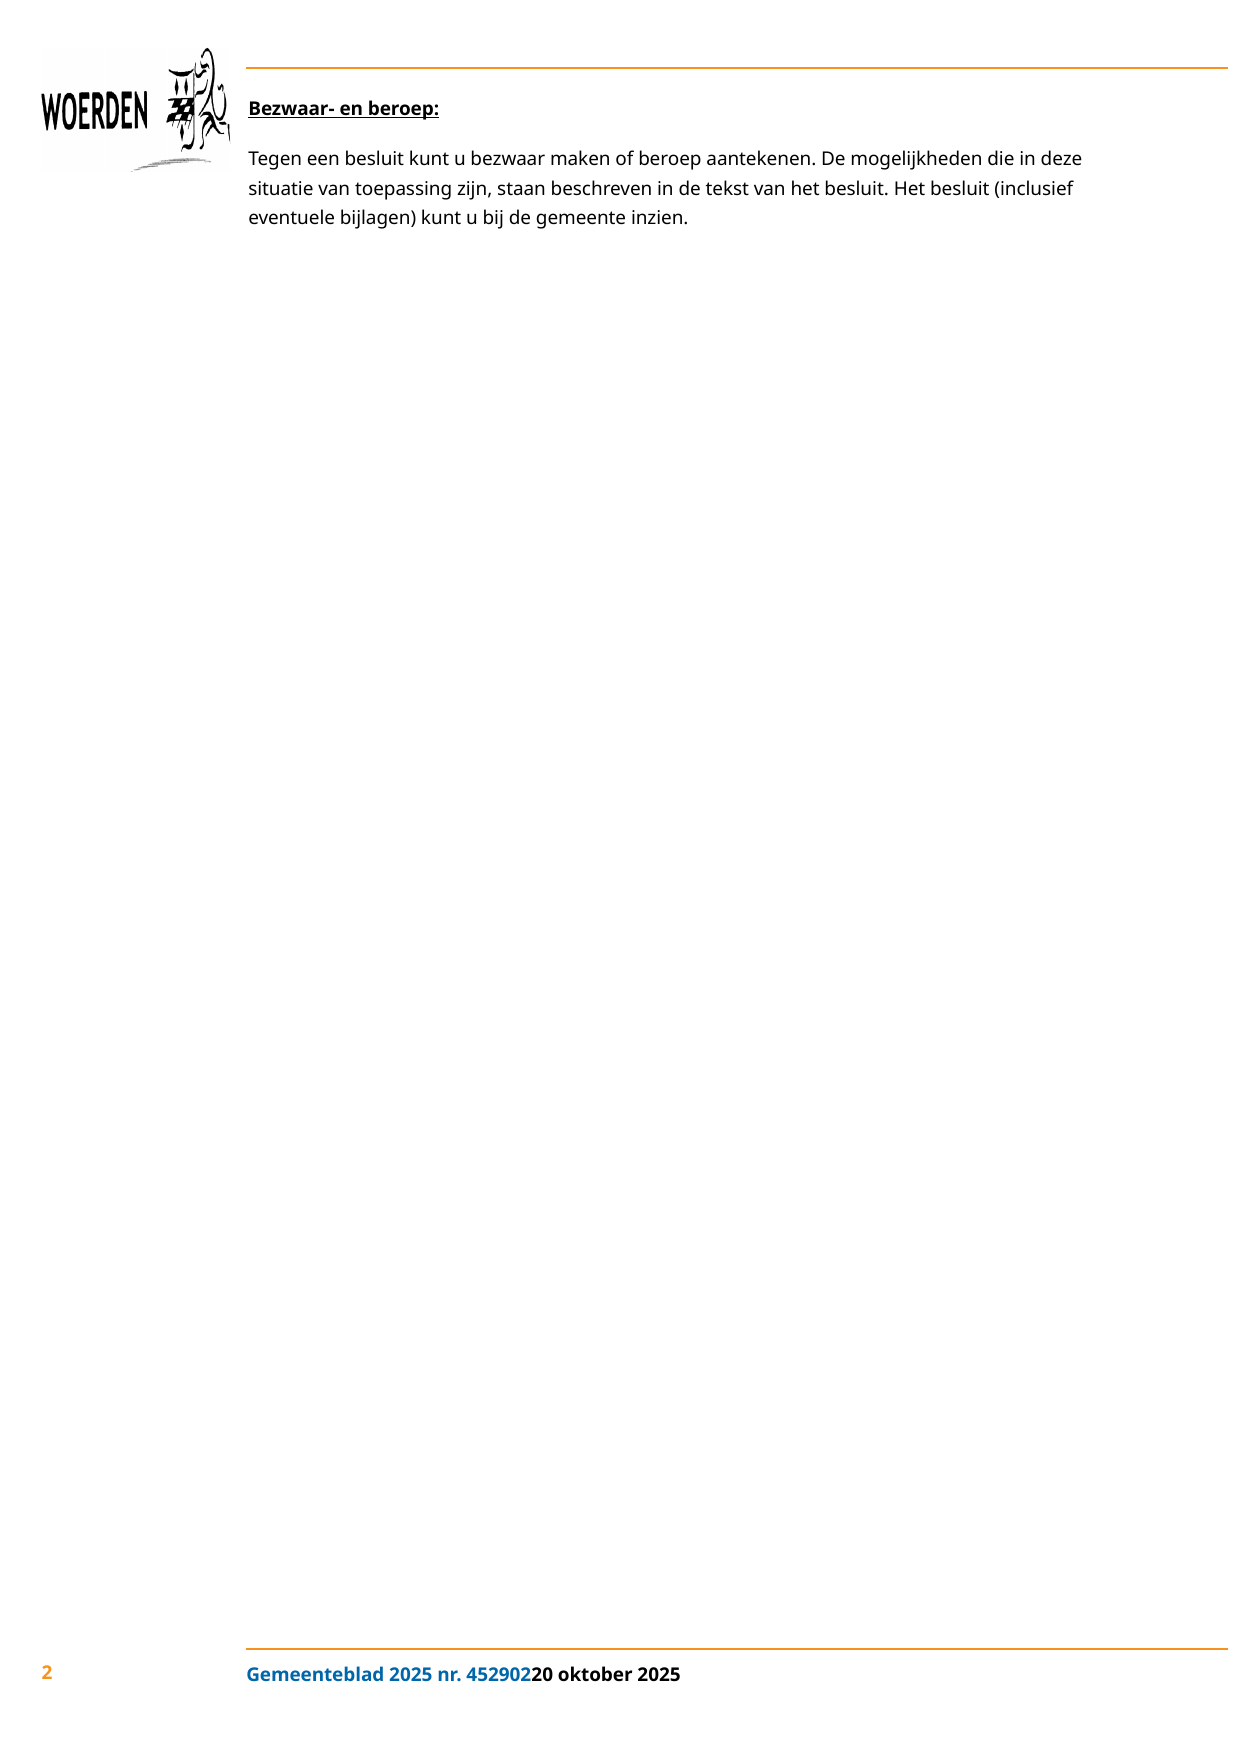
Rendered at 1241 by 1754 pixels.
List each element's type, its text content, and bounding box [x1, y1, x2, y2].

text Bezwaar- en beroep: [248, 95, 1152, 121]
text Tegen een besluit kunt u bezwaar maken of beroep aantekenen. De mogelijkheden die in deze situatie van toepassing zijn, staan beschreven in de tekst van het besluit. Het besluit (inclusief eventuele bijlagen) kunt u bij de gemeente inzien. [248, 145, 1152, 230]
picture [41, 47, 231, 172]
